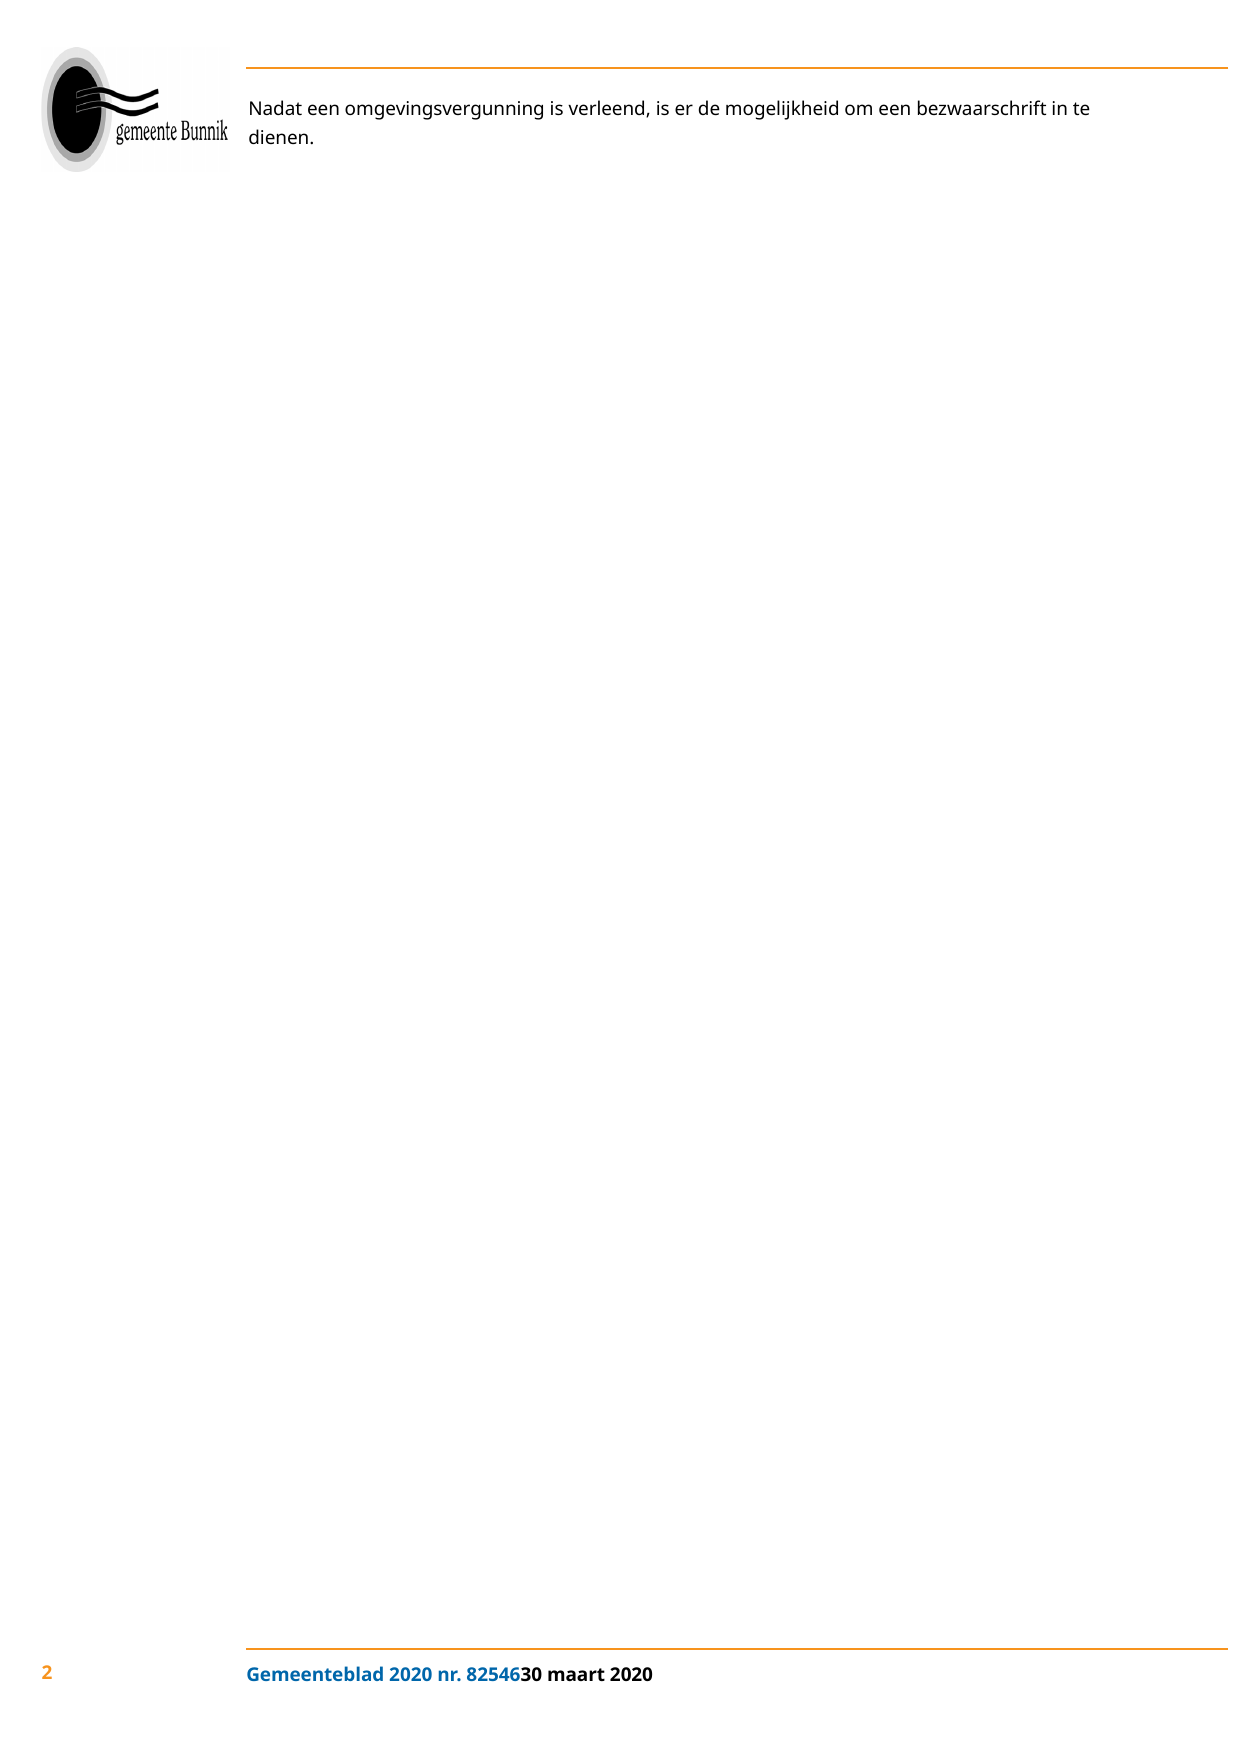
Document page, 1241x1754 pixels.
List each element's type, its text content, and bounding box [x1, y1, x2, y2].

text Nadat een omgevingsvergunning is verleend, is er de mogelijkheid om een bezwaarschrift in te dienen. [248, 95, 1152, 150]
picture [41, 47, 231, 172]
